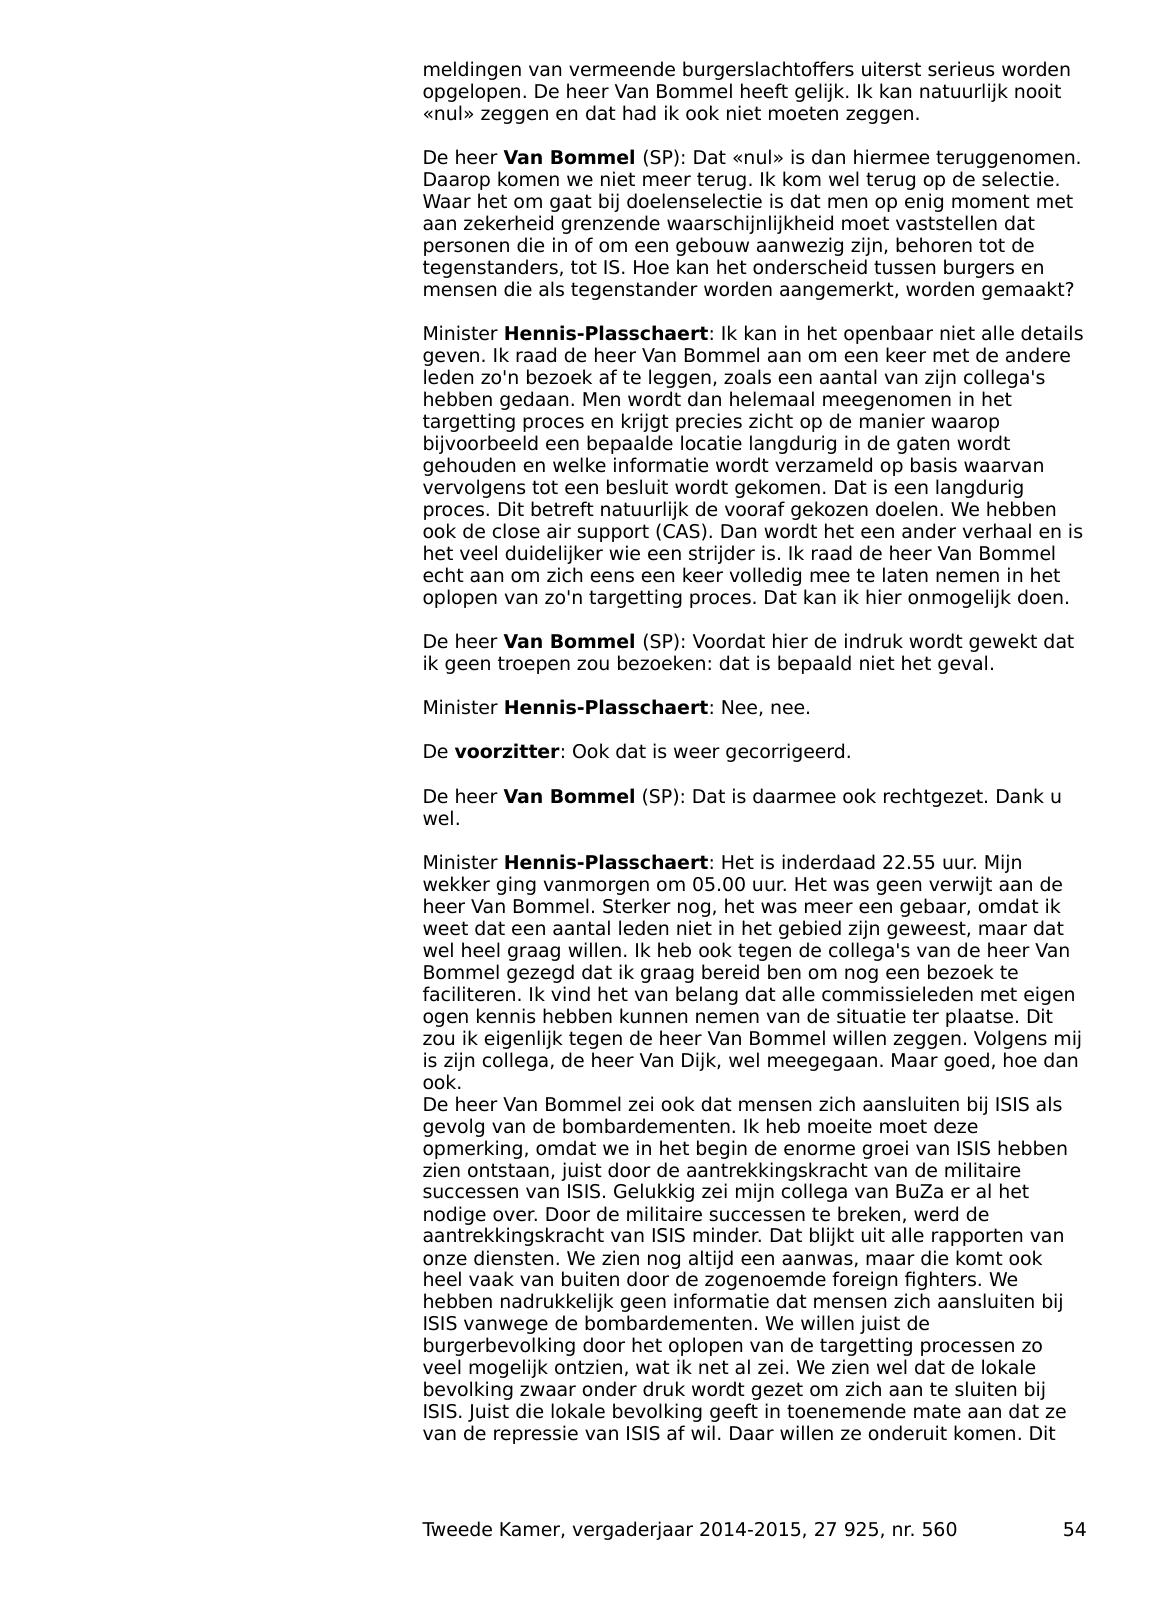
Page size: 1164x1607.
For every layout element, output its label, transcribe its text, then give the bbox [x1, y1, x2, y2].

text meldingen van vermeende burgerslachtoffers uiterst serieus worden opgelopen. De heer Van Bommel heeft gelijk. Ik kan natuurlijk nooit «nul» zeggen en dat had ik ook niet moeten zeggen. [422, 59, 1087, 125]
text Minister Hennis-Plasschaert: Ik kan in het openbaar niet alle details geven. Ik raad de heer Van Bommel aan om een keer met de andere leden zo'n bezoek af te leggen, zoals een aantal van zijn collega's hebben gedaan. Men wordt dan helemaal meegenomen in het targetting proces en krijgt precies zicht op de manier waarop bijvoorbeeld een bepaalde locatie langdurig in de gaten wordt gehouden en welke informatie wordt verzameld op basis waarvan vervolgens tot een besluit wordt gekomen. Dat is een langdurig proces. Dit betreft natuurlijk de vooraf gekozen doelen. We hebben ook de close air support (CAS). Dan wordt het een ander verhaal en is het veel duidelijker wie een strijder is. Ik raad de heer Van Bommel echt aan om zich eens een keer volledig mee te laten nemen in het oplopen van zo'n targetting proces. Dat kan ik hier onmogelijk doen. [422, 323, 1087, 609]
text De heer Van Bommel (SP): Dat is daarmee ook rechtgezet. Dank u wel. [422, 786, 1087, 829]
text Minister Hennis-Plasschaert: Nee, nee. [422, 697, 1087, 719]
text Minister Hennis-Plasschaert: Het is inderdaad 22.55 uur. Mijn wekker ging vanmorgen om 05.00 uur. Het was geen verwijt aan de heer Van Bommel. Sterker nog, het was meer een gebaar, omdat ik weet dat een aantal leden niet in het gebied zijn geweest, maar dat wel heel graag willen. Ik heb ook tegen de collega's van de heer Van Bommel gezegd dat ik graag bereid ben om nog een bezoek te faciliteren. Ik vind het van belang dat alle commissieleden met eigen ogen kennis hebben kunnen nemen van de situatie ter plaatse. Dit zou ik eigenlijk tegen de heer Van Bommel willen zeggen. Volgens mij is zijn collega, de heer Van Dijk, wel meegegaan. Maar goed, hoe dan ook. [422, 852, 1087, 1093]
text De heer Van Bommel (SP): Dat «nul» is dan hiermee teruggenomen. Daarop komen we niet meer terug. Ik kom wel terug op de selectie. Waar het om gaat bij doelenselectie is dat men op enig moment met aan zekerheid grenzende waarschijnlijkheid moet vaststellen dat personen die in of om een gebouw aanwezig zijn, behoren tot de tegenstanders, tot IS. Hoe kan het onderscheid tussen burgers en mensen die als tegenstander worden aangemerkt, worden gemaakt? [422, 147, 1087, 301]
text De voorzitter: Ook dat is weer gecorrigeerd. [422, 741, 1087, 763]
text De heer Van Bommel (SP): Voordat hier de indruk wordt gewekt dat ik geen troepen zou bezoeken: dat is bepaald niet het geval. [422, 631, 1087, 675]
text De heer Van Bommel zei ook dat mensen zich aansluiten bij ISIS als gevolg van de bombardementen. Ik heb moeite moet deze opmerking, omdat we in het begin de enorme groei van ISIS hebben zien ontstaan, juist door de aantrekkingskracht van de militaire successen van ISIS. Gelukkig zei mijn collega van BuZa er al het nodige over. Door de militaire successen te breken, werd de aantrekkingskracht van ISIS minder. Dat blijkt uit alle rapporten van onze diensten. We zien nog altijd een aanwas, maar die komt ook heel vaak van buiten door de zogenoemde foreign fighters. We hebben nadrukkelijk geen informatie dat mensen zich aansluiten bij ISIS vanwege de bombardementen. We willen juist de burgerbevolking door het oplopen van de targetting processen zo veel mogelijk ontzien, wat ik net al zei. We zien wel dat de lokale bevolking zwaar onder druk wordt gezet om zich aan te sluiten bij ISIS. Juist die lokale bevolking geeft in toenemende mate aan dat ze van de repressie van ISIS af wil. Daar willen ze onderuit komen. Dit [422, 1093, 1087, 1445]
